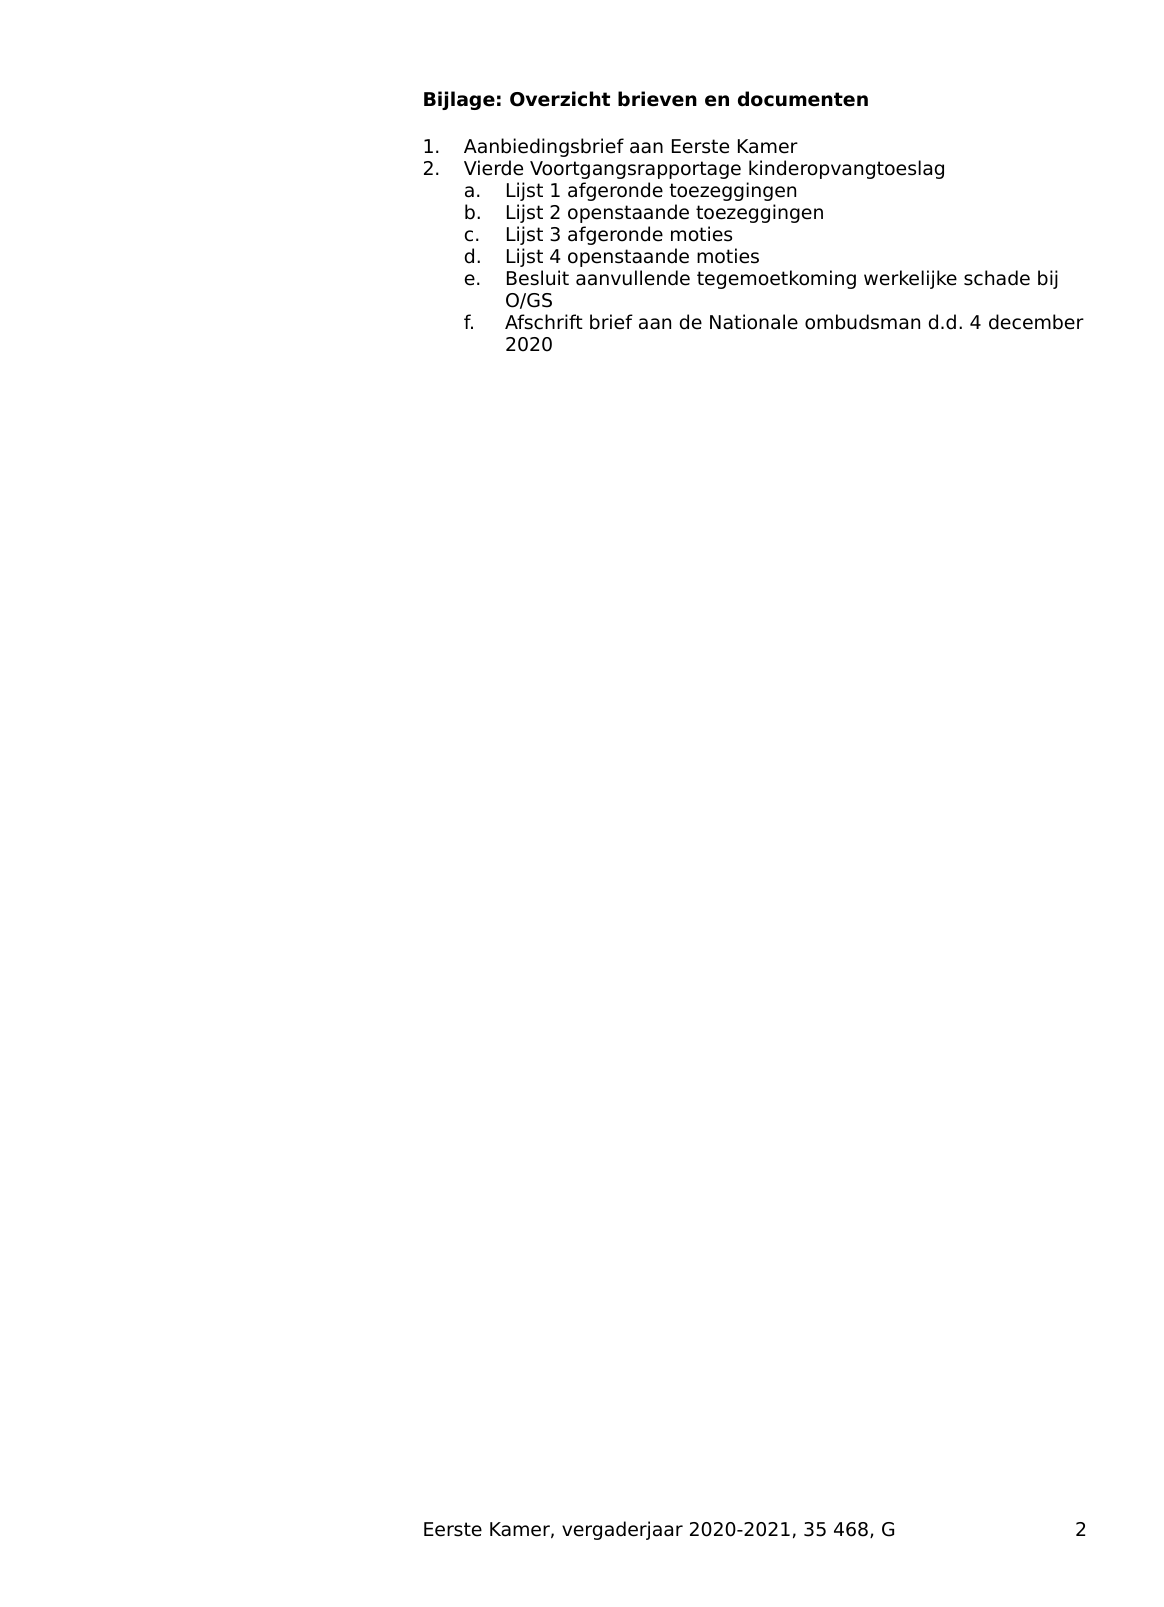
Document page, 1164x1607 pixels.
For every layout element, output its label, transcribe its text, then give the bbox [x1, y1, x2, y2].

text a. Lijst 1 afgeronde toezeggingen [464, 180, 1087, 202]
subtitle Bijlage: Overzicht brieven en documenten [77, 89, 1087, 111]
text 2. Vierde Voortgangsrapportage kinderopvangtoeslag [422, 158, 1087, 180]
text e. Besluit aanvullende tegemoetkoming werkelijke schade bij O/GS [464, 268, 1087, 312]
text f. Afschrift brief aan de Nationale ombudsman d.d. 4 december 2020 [464, 312, 1087, 356]
text d. Lijst 4 openstaande moties [464, 246, 1087, 268]
text c. Lijst 3 afgeronde moties [464, 224, 1087, 246]
text 1. Aanbiedingsbrief aan Eerste Kamer [422, 136, 1087, 158]
text b. Lijst 2 openstaande toezeggingen [464, 202, 1087, 224]
